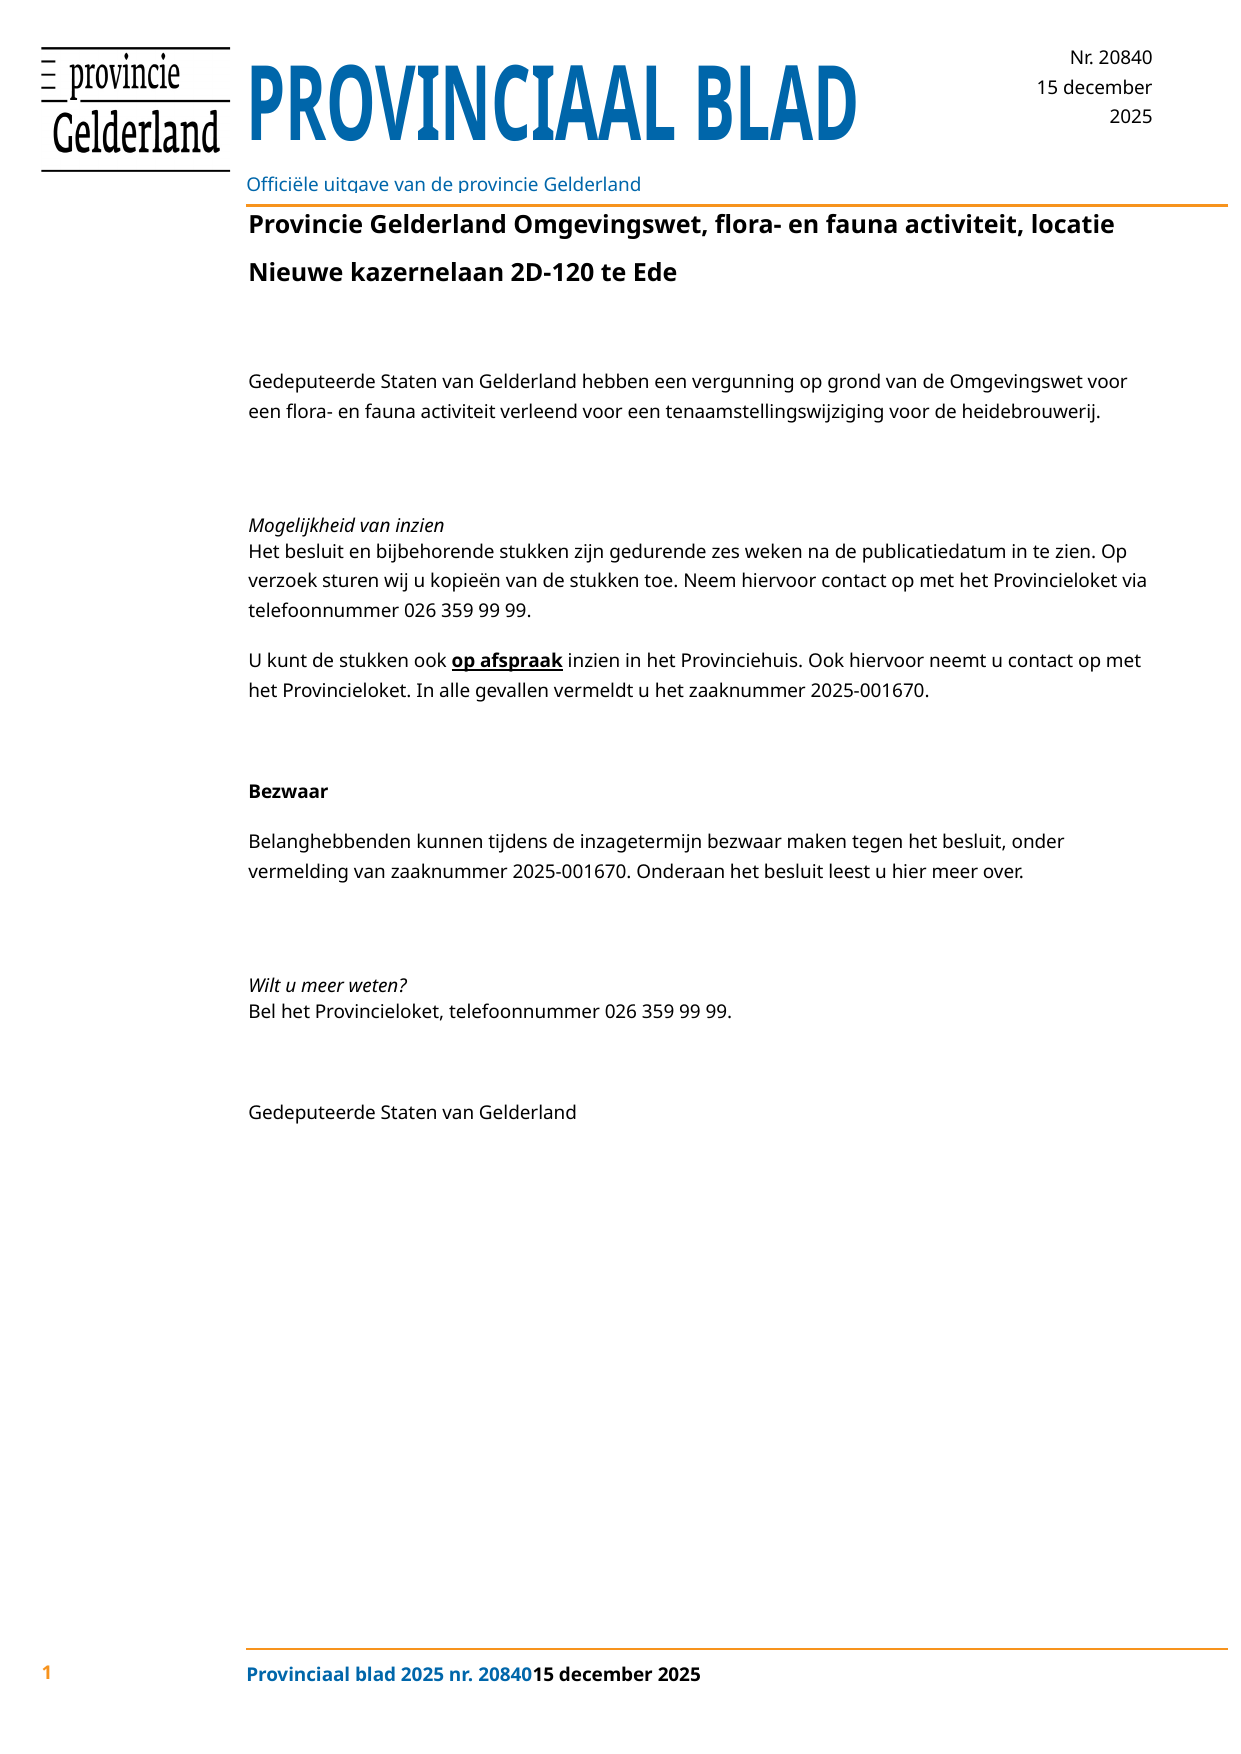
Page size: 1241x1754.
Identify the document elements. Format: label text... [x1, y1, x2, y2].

text Gedeputeerde Staten van Gelderland hebben een vergunning op grond van de Omgevingswet voor een flora- en fauna activiteit verleend voor een tenaamstellingswijziging voor de heidebrouwerij. [248, 368, 1152, 424]
text Bezwaar [248, 778, 1152, 804]
text Gedeputeerde Staten van Gelderland [248, 1099, 1152, 1125]
text Het besluit en bijbehorende stukken zijn gedurende zes weken na de publicatiedatum in te zien. Op verzoek sturen wij u kopieën van de stukken toe. Neem hiervoor contact op met het Provincieloket via telefoonnummer 026 359 99 99. [248, 538, 1152, 623]
text U kunt de stukken ook op afspraak inzien in het Provinciehuis. Ook hiervoor neemt u contact op met het Provincieloket. In alle gevallen vermeldt u het zaaknummer 2025-001670. [248, 648, 1152, 703]
text Belanghebbenden kunnen tijdens de inzagetermijn bezwaar maken tegen het besluit, onder vermelding van zaaknummer 2025-001670. Onderaan het besluit leest u hier meer over. [248, 828, 1152, 884]
text Provincie Gelderland Omgevingswet, flora- en fauna activiteit, locatie Nieuwe kazernelaan 2D-120 te Ede [248, 207, 1152, 288]
text Mogelijkheid van inzien [248, 512, 1152, 538]
text Wilt u meer weten? [248, 972, 1152, 998]
picture [41, 47, 231, 172]
text Bel het Provincieloket, telefoonnummer 026 359 99 99. [248, 998, 1152, 1024]
